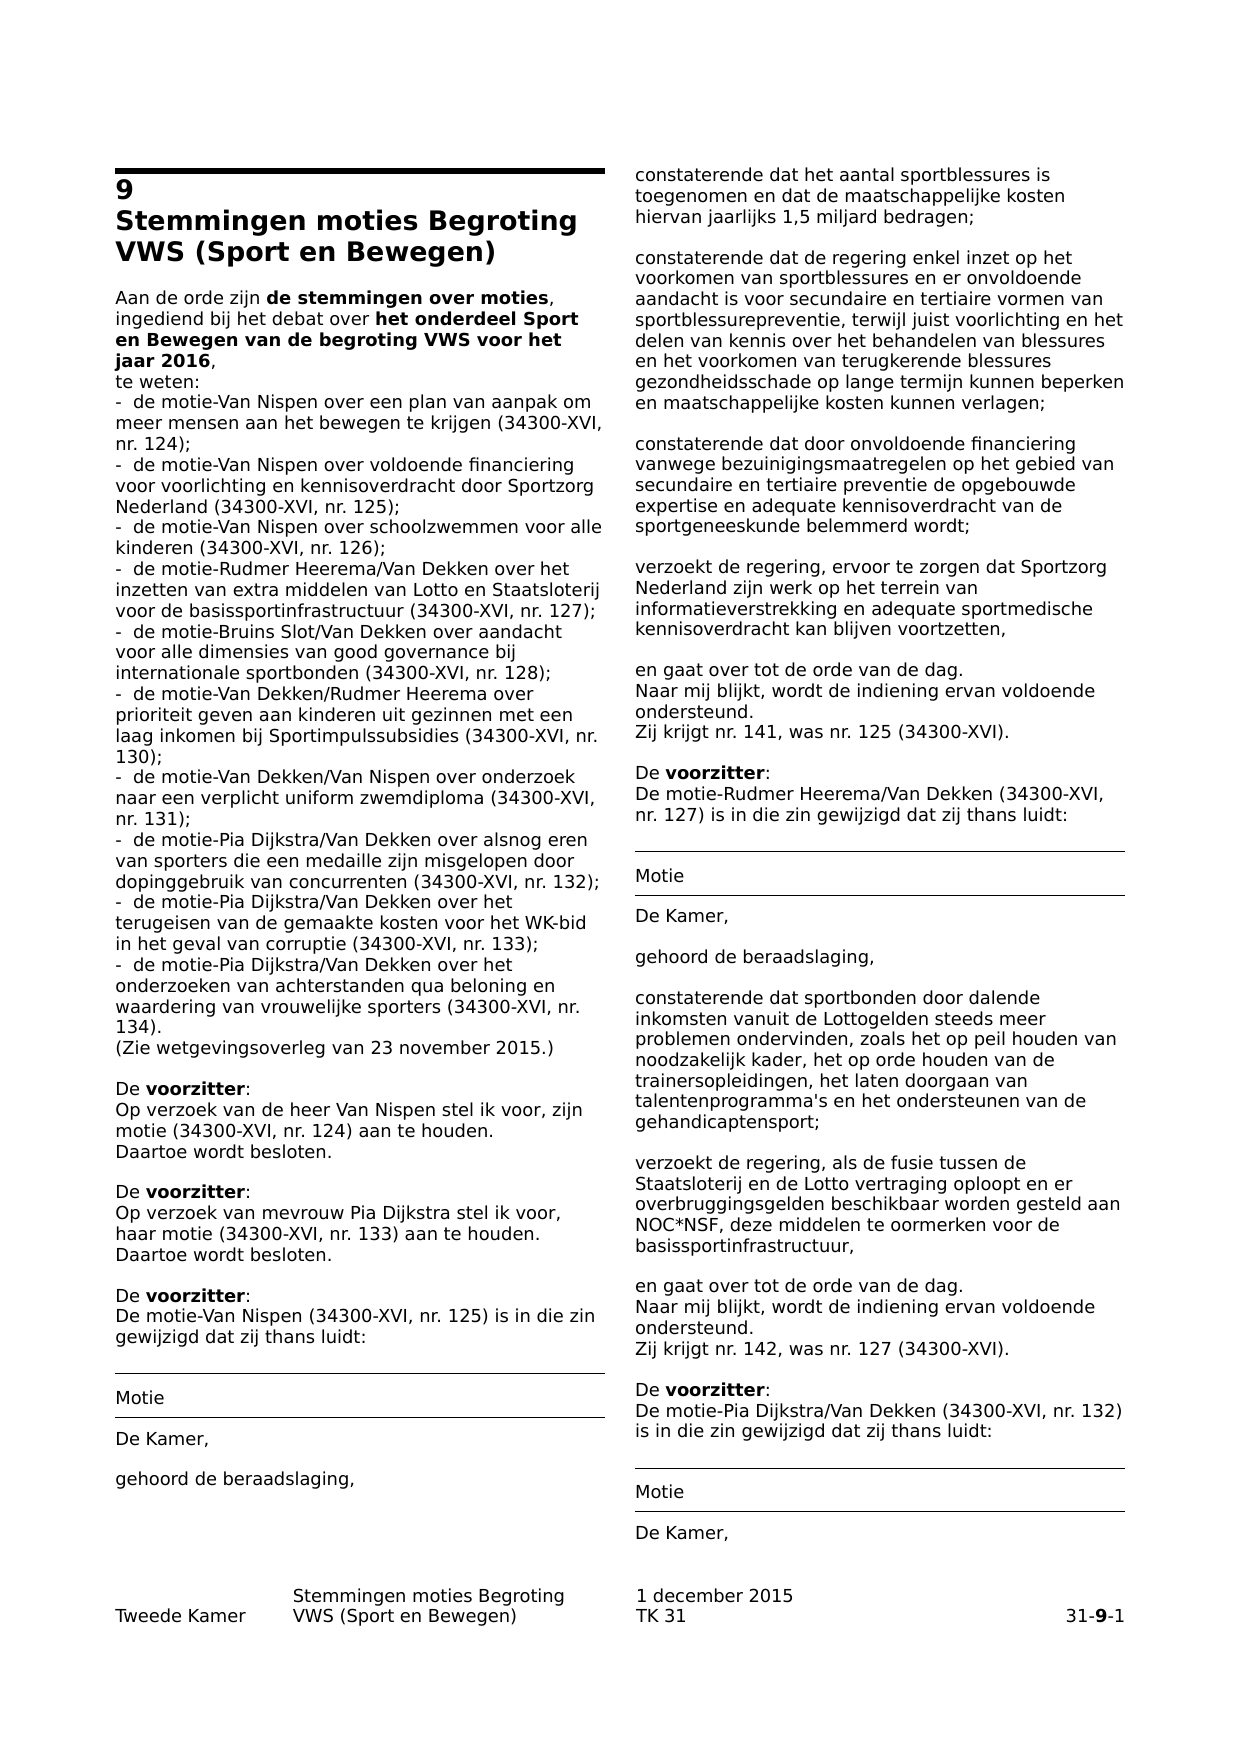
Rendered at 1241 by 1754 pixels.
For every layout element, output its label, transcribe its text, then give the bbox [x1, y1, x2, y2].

text De voorzitter: [115, 1285, 605, 1306]
list de motie-Van Dekken/Van Nispen over onderzoek naar een verplicht uniform zwemdiploma (34300-XVI, nr. 131); [115, 767, 605, 830]
text De motie-Van Nispen (34300-XVI, nr. 125) is in die zin gewijzigd dat zij thans luidt: [115, 1306, 605, 1348]
list de motie-Van Nispen over voldoende financiering voor voorlichting en kennisoverdracht door Sportzorg Nederland (34300-XVI, nr. 125); [115, 455, 605, 517]
text Motie [115, 1388, 605, 1408]
text Daartoe wordt besloten. [115, 1141, 605, 1162]
text Naar mij blijkt, wordt de indiening ervan voldoende ondersteund. [635, 1297, 1125, 1339]
text constaterende dat de regering enkel inzet op het voorkomen van sportblessures en er onvoldoende aandacht is voor secundaire en tertiaire vormen van sportblessurepreventie, terwijl juist voorlichting en het delen van kennis over het behandelen van blessures en het voorkomen van terugkerende blessures gezondheidsschade op lange termijn kunnen beperken en maatschappelijke kosten kunnen verlagen; [635, 247, 1125, 413]
list de motie-Van Nispen over een plan van aanpak om meer mensen aan het bewegen te krijgen (34300-XVI, nr. 124); [115, 392, 605, 455]
list de motie-Van Dekken/Rudmer Heerema over prioriteit geven aan kinderen uit gezinnen met een laag inkomen bij Sportimpulssubsidies (34300-XVI, nr. 130); [115, 684, 605, 767]
text en gaat over tot de orde van de dag. [635, 1276, 1125, 1297]
list de motie-Rudmer Heerema/Van Dekken over het inzetten van extra middelen van Lotto en Staatsloterij voor de basissportinfrastructuur (34300-XVI, nr. 127); [115, 559, 605, 621]
text De motie-Rudmer Heerema/Van Dekken (34300-XVI, nr. 127) is in die zin gewijzigd dat zij thans luidt: [635, 784, 1125, 826]
list de motie-Van Nispen over schoolzwemmen voor alle kinderen (34300-XVI, nr. 126); [115, 517, 605, 559]
text Motie [635, 865, 1125, 886]
text Zij krijgt nr. 142, was nr. 127 (34300-XVI). [635, 1339, 1125, 1359]
text constaterende dat sportbonden door dalende inkomsten vanuit de Lottogelden steeds meer problemen ondervinden, zoals het op peil houden van noodzakelijk kader, het op orde houden van de trainersopleidingen, het laten doorgaan van talentenprogramma's en het ondersteunen van de gehandicaptensport; [635, 988, 1125, 1133]
text en gaat over tot de orde van de dag. [635, 660, 1125, 681]
text constaterende dat het aantal sportblessures is toegenomen en dat de maatschappelijke kosten hiervan jaarlijks 1,5 miljard bedragen; [635, 165, 1125, 227]
text De voorzitter: [115, 1182, 605, 1203]
list de motie-Pia Dijkstra/Van Dekken over het terugeisen van de gemaakte kosten voor het WK-bid in het geval van corruptie (34300-XVI, nr. 133); [115, 892, 605, 955]
text gehoord de beraadslaging, [115, 1469, 605, 1490]
title 9 Stemmingen moties Begroting VWS (Sport en Bewegen) [115, 174, 605, 268]
text Op verzoek van de heer Van Nispen stel ik voor, zijn motie (34300-XVI, nr. 124) aan te houden. [115, 1100, 605, 1141]
text De voorzitter: [635, 1379, 1125, 1400]
text verzoekt de regering, ervoor te zorgen dat Sportzorg Nederland zijn werk op het terrein van informatieverstrekking en adequate sportmedische kennisoverdracht kan blijven voortzetten, [635, 557, 1125, 640]
text (Zie wetgevingsoverleg van 23 november 2015.) [115, 1038, 605, 1059]
text constaterende dat door onvoldoende financiering vanwege bezuinigingsmaatregelen op het gebied van secundaire en tertiaire preventie de opgebouwde expertise en adequate kennisoverdracht van de sportgeneeskunde belemmerd wordt; [635, 433, 1125, 537]
text Motie [635, 1482, 1125, 1503]
list de motie-Bruins Slot/Van Dekken over aandacht voor alle dimensies van good governance bij internationale sportbonden (34300-XVI, nr. 128); [115, 621, 605, 684]
text Daartoe wordt besloten. [115, 1244, 605, 1265]
text te weten: [115, 371, 605, 392]
text Naar mij blijkt, wordt de indiening ervan voldoende ondersteund. [635, 681, 1125, 722]
text Zij krijgt nr. 141, was nr. 125 (34300-XVI). [635, 722, 1125, 743]
text De Kamer, [115, 1428, 605, 1449]
text Aan de orde zijn de stemmingen over moties, ingediend bij het debat over het onderdeel Sport en Bewegen van de begroting VWS voor het jaar 2016, [115, 288, 605, 371]
text De voorzitter: [635, 763, 1125, 784]
text De Kamer, [635, 906, 1125, 927]
text gehoord de beraadslaging, [635, 947, 1125, 968]
text De voorzitter: [115, 1079, 605, 1100]
list de motie-Pia Dijkstra/Van Dekken over alsnog eren van sporters die een medaille zijn misgelopen door dopinggebruik van concurrenten (34300-XVI, nr. 132); [115, 830, 605, 892]
list de motie-Pia Dijkstra/Van Dekken over het onderzoeken van achterstanden qua beloning en waardering van vrouwelijke sporters (34300-XVI, nr. 134). [115, 955, 605, 1038]
text De motie-Pia Dijkstra/Van Dekken (34300-XVI, nr. 132) is in die zin gewijzigd dat zij thans luidt: [635, 1400, 1125, 1442]
text verzoekt de regering, als de fusie tussen de Staatsloterij en de Lotto vertraging oploopt en er overbruggingsgelden beschikbaar worden gesteld aan NOC*NSF, deze middelen te oormerken voor de basissportinfrastructuur, [635, 1153, 1125, 1256]
text De Kamer, [635, 1523, 1125, 1543]
text Op verzoek van mevrouw Pia Dijkstra stel ik voor, haar motie (34300-XVI, nr. 133) aan te houden. [115, 1203, 605, 1244]
